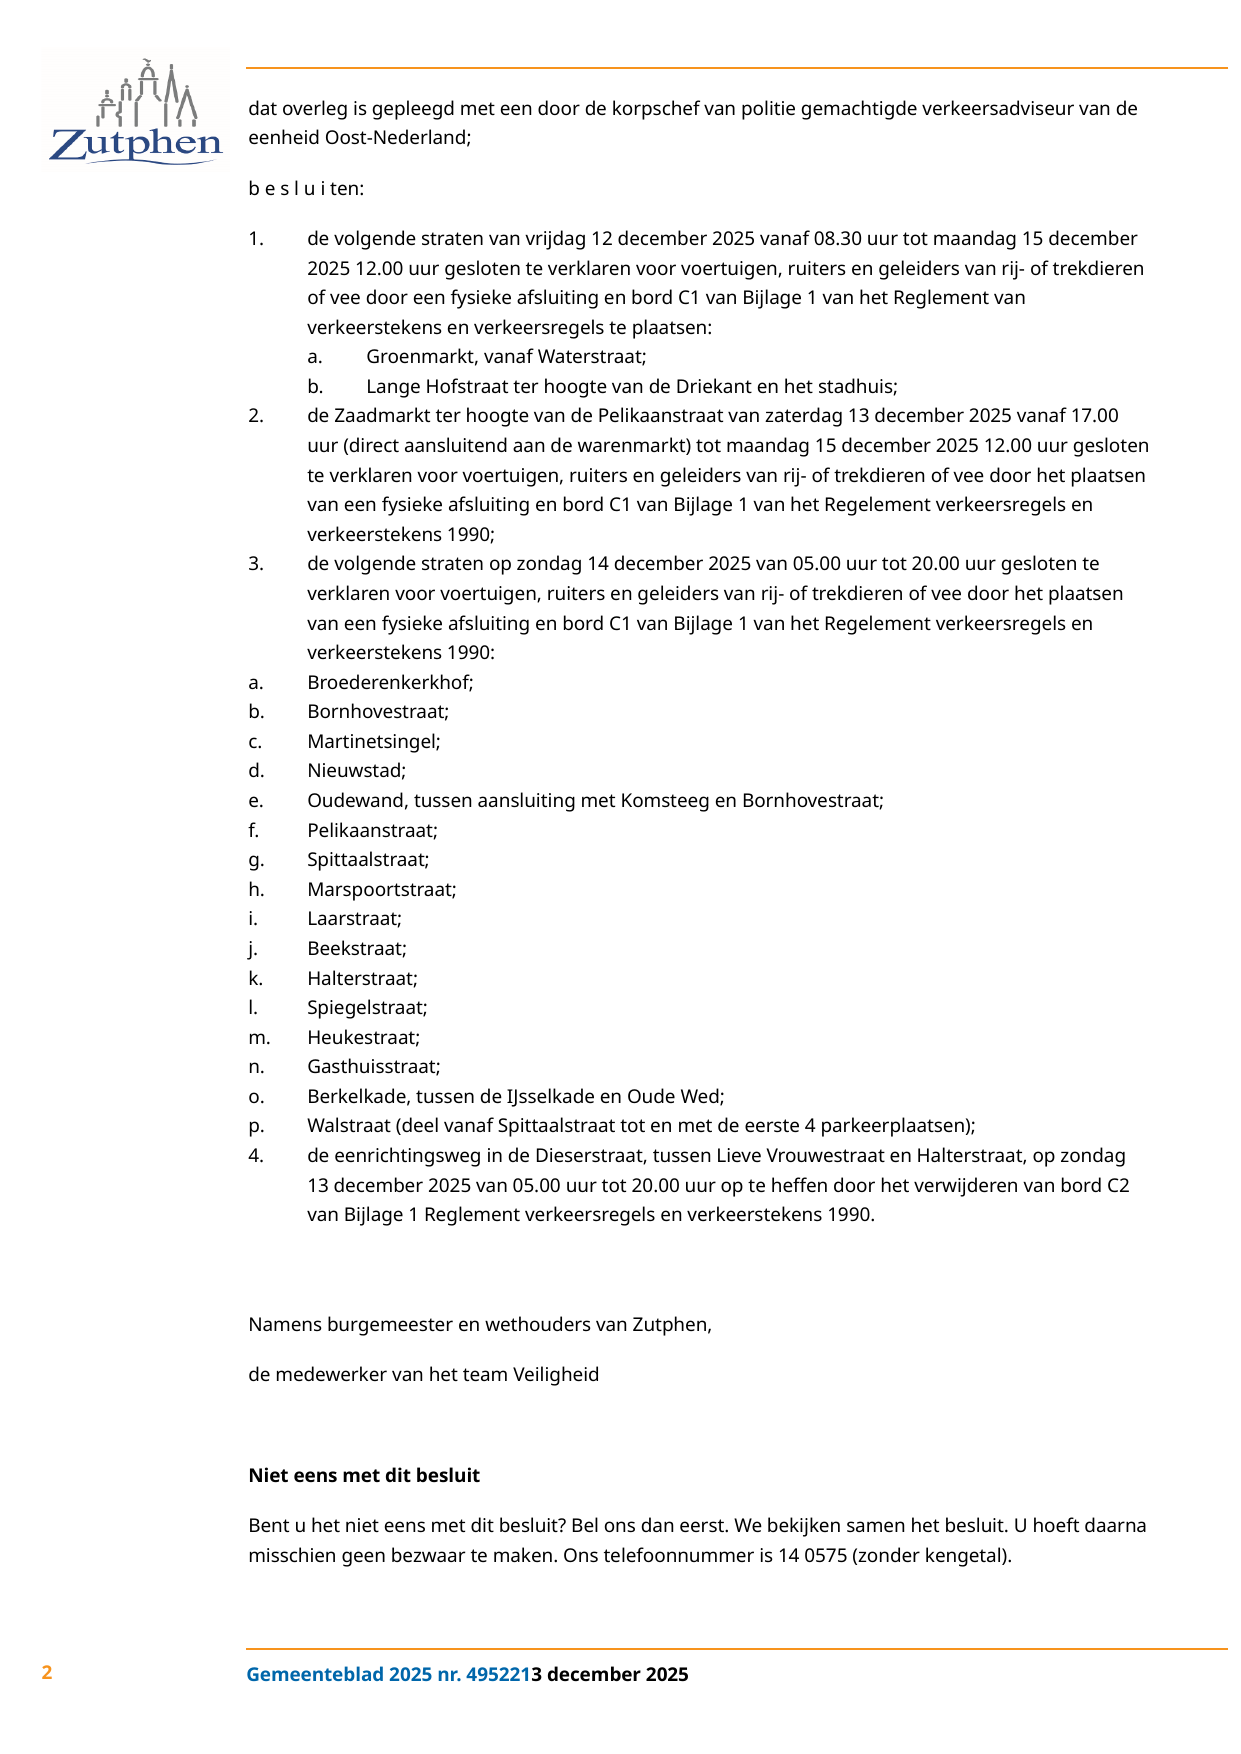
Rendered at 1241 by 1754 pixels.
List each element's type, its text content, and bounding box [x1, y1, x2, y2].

list Pelikaanstraat; [248, 817, 1152, 843]
list Nieuwstad; [248, 758, 1152, 783]
list Groenmarkt, vanaf Waterstraat; [307, 343, 1152, 369]
list Halterstraat; [248, 965, 1152, 991]
list Marspoortstraat; [248, 876, 1152, 902]
text b e s l u i ten: [248, 175, 1152, 201]
text Niet eens met dit besluit [248, 1462, 1152, 1488]
list Gasthuisstraat; [248, 1053, 1152, 1079]
list Spiegelstraat; [248, 994, 1152, 1020]
list Martinetsingel; [248, 728, 1152, 754]
text dat overleg is gepleegd met een door de korpschef van politie gemachtigde verkeersadviseur van de eenheid Oost-Nederland; [248, 95, 1152, 150]
list Beekstraat; [248, 935, 1152, 961]
list Broederenkerkhof; [248, 669, 1152, 695]
list Oudewand, tussen aansluiting met Komsteeg en Bornhovestraat; [248, 787, 1152, 813]
list Bornhovestraat; [248, 698, 1152, 724]
list Spittaalstraat; [248, 846, 1152, 872]
list Lange Hofstraat ter hoogte van de Driekant en het stadhuis; [307, 373, 1152, 399]
text de medewerker van het team Veiligheid [248, 1361, 1152, 1387]
list de Zaadmarkt ter hoogte van de Pelikaanstraat van zaterdag 13 december 2025 vanaf 17.00 uur (direct aansluitend aan de warenmarkt) tot maandag 15 december 2025 12.00 uur gesloten te verklaren voor voertuigen, ruiters en geleiders van rij- of trekdieren of vee door het plaatsen van een fysieke afsluiting en bord C1 van Bijlage 1 van het Regelement verkeersregels en verkeerstekens 1990; [248, 403, 1152, 547]
list Walstraat (deel vanaf Spittaalstraat tot en met de eerste 4 parkeerplaatsen); [248, 1113, 1152, 1138]
text Bent u het niet eens met dit besluit? Bel ons dan eerst. We bekijken samen het besluit. U hoeft daarna misschien geen bezwaar te maken. Ons telefoonnummer is 14 0575 (zonder kengetal). [248, 1513, 1152, 1568]
list de volgende straten op zondag 14 december 2025 van 05.00 uur tot 20.00 uur gesloten te verklaren voor voertuigen, ruiters en geleiders van rij- of trekdieren of vee door het plaatsen van een fysieke afsluiting en bord C1 van Bijlage 1 van het Regelement verkeersregels en verkeerstekens 1990: [248, 551, 1152, 665]
text Namens burgemeester en wethouders van Zutphen, [248, 1311, 1152, 1337]
list Heukestraat; [248, 1024, 1152, 1050]
picture [41, 47, 231, 172]
list Laarstraat; [248, 906, 1152, 931]
list de volgende straten van vrijdag 12 december 2025 vanaf 08.30 uur tot maandag 15 december 2025 12.00 uur gesloten te verklaren voor voertuigen, ruiters en geleiders van rij- of trekdieren of vee door een fysieke afsluiting en bord C1 van Bijlage 1 van het Reglement van verkeerstekens en verkeersregels te plaatsen: [248, 225, 1152, 340]
list Berkelkade, tussen de IJsselkade en Oude Wed; [248, 1083, 1152, 1109]
list de eenrichtingsweg in de Dieserstraat, tussen Lieve Vrouwestraat en Halterstraat, op zondag 13 december 2025 van 05.00 uur tot 20.00 uur op te heffen door het verwijderen van bord C2 van Bijlage 1 Reglement verkeersregels en verkeerstekens 1990. [248, 1142, 1152, 1227]
